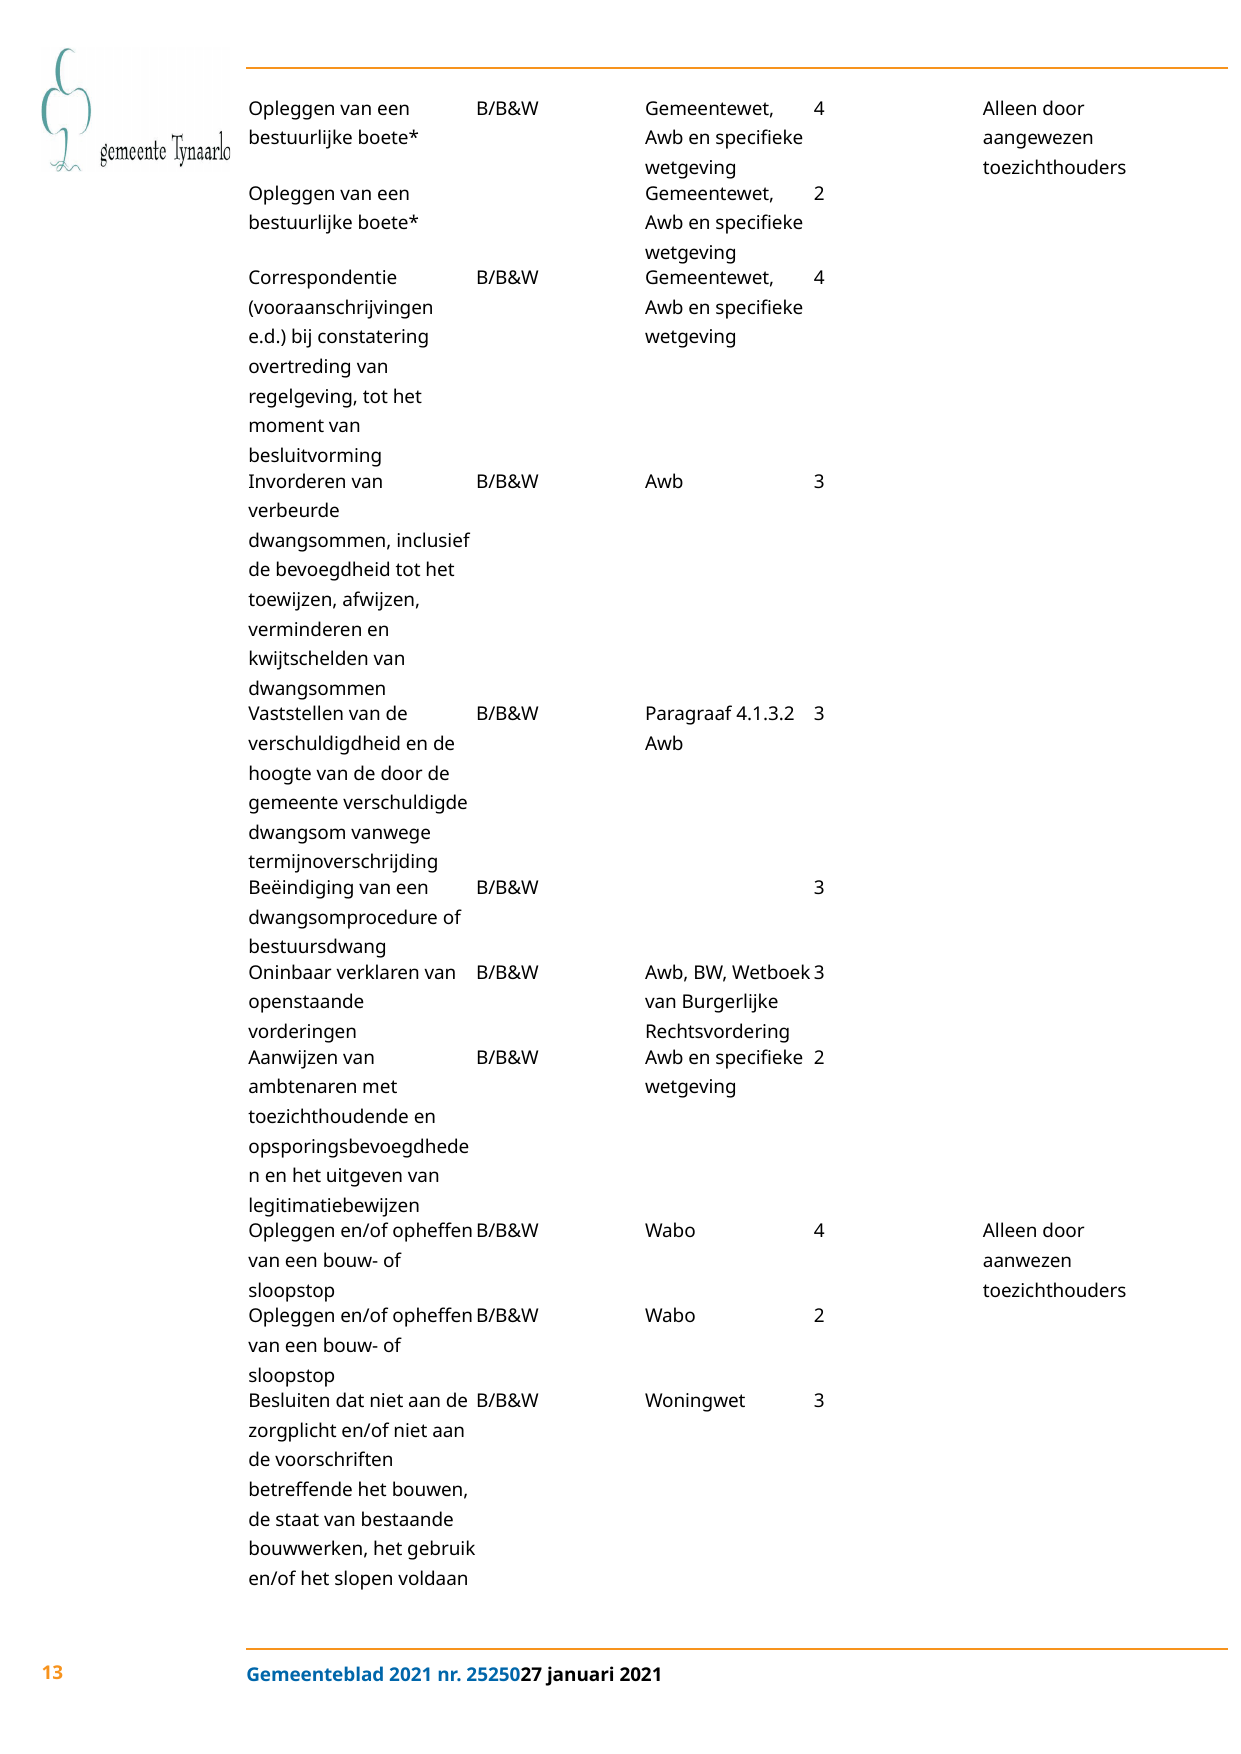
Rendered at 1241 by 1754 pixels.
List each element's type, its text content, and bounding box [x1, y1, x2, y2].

table_cell Paragraaf 4.1.3.2 Awb [645, 701, 814, 874]
table_cell 2 [814, 1044, 983, 1218]
table_cell Wabo [645, 1303, 814, 1387]
table_cell Opleggen en/of opheffen van een bouw- of sloopstop [248, 1303, 476, 1387]
table_cell Wabo [645, 1218, 814, 1303]
picture [41, 47, 231, 172]
table_cell B/B&W [476, 265, 645, 468]
table_cell [645, 874, 814, 959]
table_cell Woningwet [645, 1388, 814, 1591]
table_cell B/B&W [476, 1044, 645, 1218]
table_cell Opleggen van een bestuurlijke boete* [248, 95, 476, 180]
table_cell Oninbaar verklaren van openstaande vorderingen [248, 959, 476, 1044]
table_cell [983, 265, 1152, 468]
table_cell Alleen door aangewezen toezichthouders [983, 95, 1152, 180]
table_cell Vaststellen van de verschuldigdheid en de hoogte van de door de gemeente verschuldigde dwangsom vanwege termijnoverschrijding [248, 701, 476, 874]
table_cell [983, 701, 1152, 874]
table_cell [983, 959, 1152, 1044]
table_cell B/B&W [476, 1218, 645, 1303]
table_cell B/B&W [476, 701, 645, 874]
table_cell 4 [814, 265, 983, 468]
table_cell [983, 874, 1152, 959]
table_cell B/B&W [476, 1303, 645, 1387]
table_cell 3 [814, 959, 983, 1044]
table_cell B/B&W [476, 95, 645, 180]
table_cell Opleggen en/of opheffen van een bouw- of sloopstop [248, 1218, 476, 1303]
table_cell [983, 468, 1152, 701]
table_cell Awb, BW, Wetboek van Burgerlijke Rechtsvordering [645, 959, 814, 1044]
table_cell Alleen door aanwezen toezichthouders [983, 1218, 1152, 1303]
table_cell B/B&W [476, 874, 645, 959]
table_cell 3 [814, 468, 983, 701]
table_cell 3 [814, 874, 983, 959]
table_cell 4 [814, 1218, 983, 1303]
table_cell Opleggen van een bestuurlijke boete* [248, 180, 476, 264]
table_cell Gemeentewet, Awb en specifieke wetgeving [645, 265, 814, 468]
table_cell Beëindiging van een dwangsomprocedure of bestuursdwang [248, 874, 476, 959]
table_cell 3 [814, 1388, 983, 1591]
table_cell [983, 1044, 1152, 1218]
table_cell 4 [814, 95, 983, 180]
table_cell Awb en specifieke wetgeving [645, 1044, 814, 1218]
table_cell Aanwijzen van ambtenaren met toezichthoudende en opsporingsbevoegdheden en het uitgeven van legitimatiebewijzen [248, 1044, 476, 1218]
table_cell Gemeentewet, Awb en specifieke wetgeving [645, 95, 814, 180]
table_cell B/B&W [476, 1388, 645, 1591]
table_cell [983, 180, 1152, 264]
table_cell 3 [814, 701, 983, 874]
table_cell Correspondentie (vooraanschrijvingen e.d.) bij constatering overtreding van regelgeving, tot het moment van besluitvorming [248, 265, 476, 468]
table_cell B/B&W [476, 959, 645, 1044]
table_cell B/B&W [476, 468, 645, 701]
table_cell 2 [814, 180, 983, 264]
table_cell Besluiten dat niet aan de zorgplicht en/of niet aan de voorschriften betreffende het bouwen, de staat van bestaande bouwwerken, het gebruik en/of het slopen voldaan [248, 1388, 476, 1591]
table_cell 2 [814, 1303, 983, 1387]
table_cell [476, 180, 645, 264]
table_cell [983, 1388, 1152, 1591]
table_cell Awb [645, 468, 814, 701]
table_cell Gemeentewet, Awb en specifieke wetgeving [645, 180, 814, 264]
table_cell [983, 1303, 1152, 1387]
table_cell Invorderen van verbeurde dwangsommen, inclusief de bevoegdheid tot het toewijzen, afwijzen, verminderen en kwijtschelden van dwangsommen [248, 468, 476, 701]
